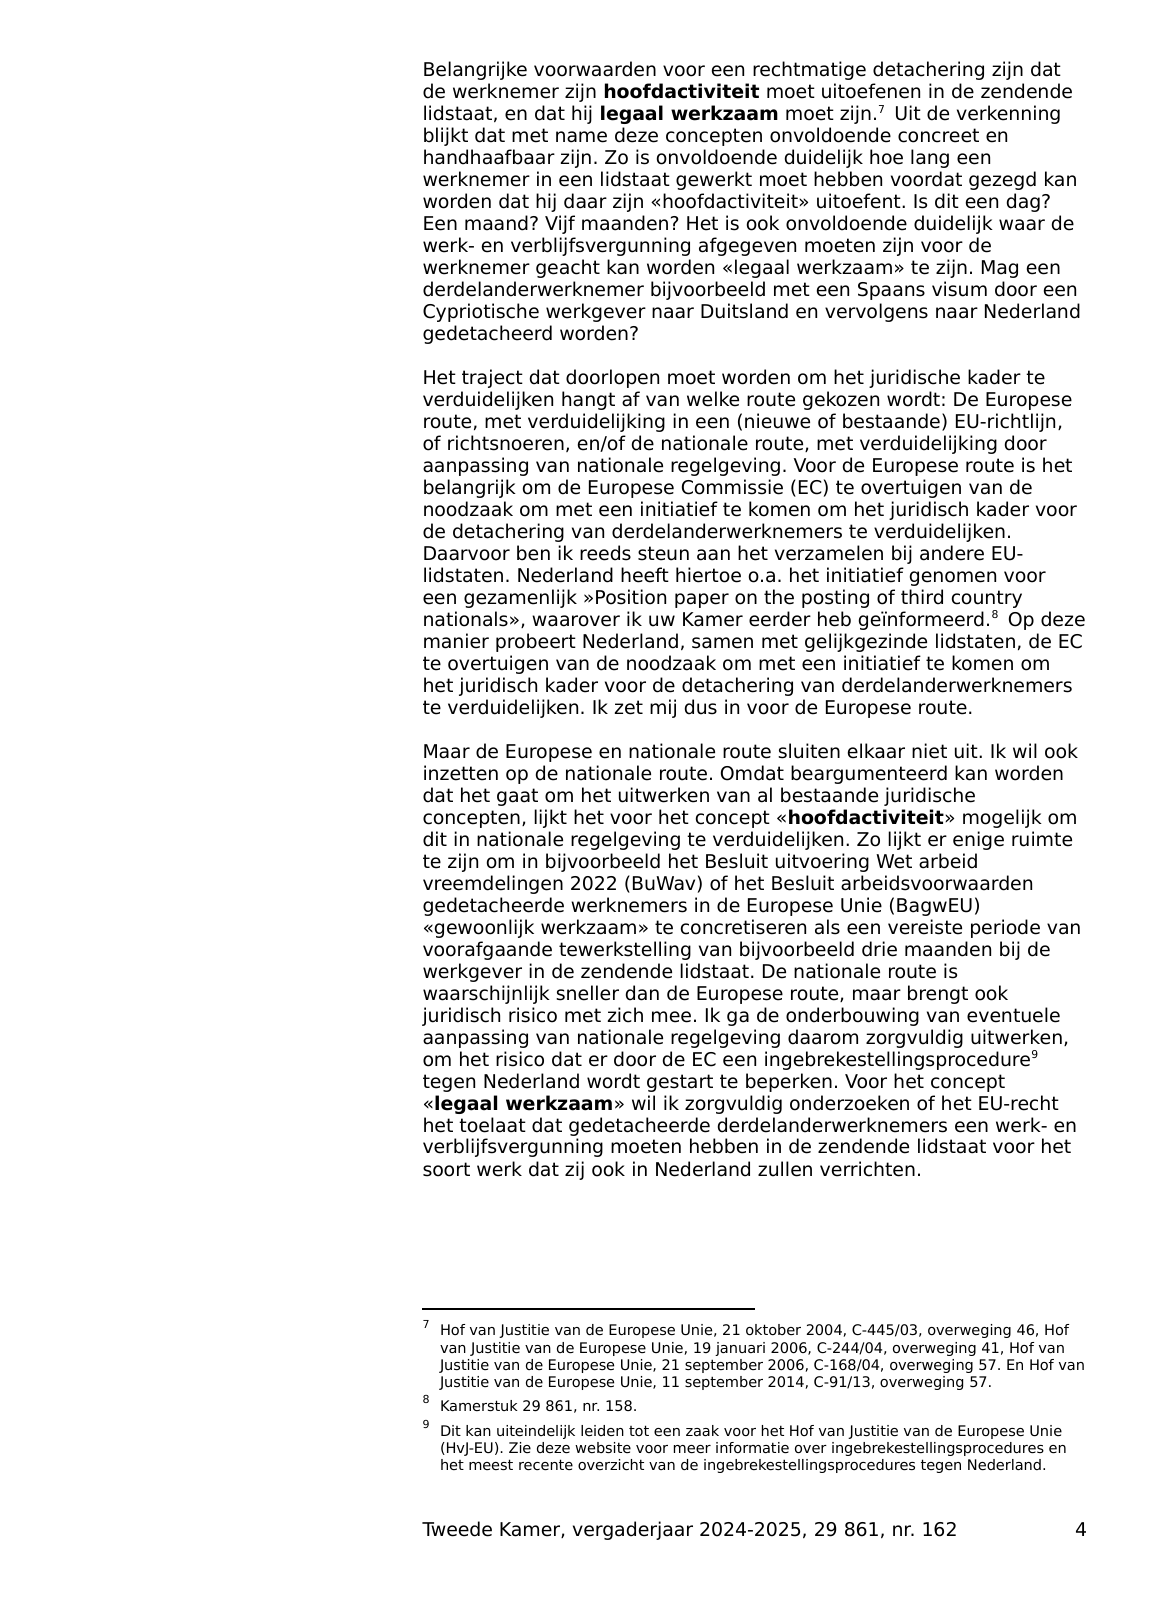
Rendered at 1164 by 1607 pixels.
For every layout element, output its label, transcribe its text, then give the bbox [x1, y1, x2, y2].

text Maar de Europese en nationale route sluiten elkaar niet uit. Ik wil ook inzetten op de nationale route. Omdat beargumenteerd kan worden dat het gaat om het uitwerken van al bestaande juridische concepten, lijkt het voor het concept «hoofdactiviteit» mogelijk om dit in nationale regelgeving te verduidelijken. Zo lijkt er enige ruimte te zijn om in bijvoorbeeld het Besluit uitvoering Wet arbeid vreemdelingen 2022 (BuWav) of het Besluit arbeidsvoorwaarden gedetacheerde werknemers in de Europese Unie (BagwEU) «gewoonlijk werkzaam» te concretiseren als een vereiste periode van voorafgaande tewerkstelling van bijvoorbeeld drie maanden bij de werkgever in de zendende lidstaat. De nationale route is waarschijnlijk sneller dan de Europese route, maar brengt ook juridisch risico met zich mee. Ik ga de onderbouwing van eventuele aanpassing van nationale regelgeving daarom zorgvuldig uitwerken, om het risico dat er door de EC een ingebrekestellingsprocedure tegen Nederland wordt gestart te beperken. Voor het concept «legaal werkzaam» wil ik zorgvuldig onderzoeken of het EU-recht het toelaat dat gedetacheerde derdelanderwerknemers een werk- en verblijfsvergunning moeten hebben in de zendende lidstaat voor het soort werk dat zij ook in Nederland zullen verrichten. [422, 741, 1087, 1180]
text Hof van Justitie van de Europese Unie, 21 oktober 2004, C-445/03, overweging 46, Hof van Justitie van de Europese Unie, 19 januari 2006, C-244/04, overweging 41, Hof van Justitie van de Europese Unie, 21 september 2006, C-168/04, overweging 57. En Hof van Justitie van de Europese Unie, 11 september 2014, C-91/13, overweging 57. [422, 1318, 1087, 1391]
text Kamerstuk 29 861, nr. 158. [422, 1393, 1087, 1416]
text Belangrijke voorwaarden voor een rechtmatige detachering zijn dat de werknemer zijn hoofdactiviteit moet uitoefenen in de zendende lidstaat, en dat hij legaal werkzaam moet zijn. Uit de verkenning blijkt dat met name deze concepten onvoldoende concreet en handhaafbaar zijn. Zo is onvoldoende duidelijk hoe lang een werknemer in een lidstaat gewerkt moet hebben voordat gezegd kan worden dat hij daar zijn «hoofdactiviteit» uitoefent. Is dit een dag? Een maand? Vijf maanden? Het is ook onvoldoende duidelijk waar de werk- en verblijfsvergunning afgegeven moeten zijn voor de werknemer geacht kan worden «legaal werkzaam» te zijn. Mag een derdelanderwerknemer bijvoorbeeld met een Spaans visum door een Cypriotische werkgever naar Duitsland en vervolgens naar Nederland gedetacheerd worden? [422, 59, 1087, 345]
text Het traject dat doorlopen moet worden om het juridische kader te verduidelijken hangt af van welke route gekozen wordt: De Europese route, met verduidelijking in een (nieuwe of bestaande) EU-richtlijn, of richtsnoeren, en/of de nationale route, met verduidelijking door aanpassing van nationale regelgeving. Voor de Europese route is het belangrijk om de Europese Commissie (EC) te overtuigen van de noodzaak om met een initiatief te komen om het juridisch kader voor de detachering van derdelanderwerknemers te verduidelijken. Daarvoor ben ik reeds steun aan het verzamelen bij andere EU-lidstaten. Nederland heeft hiertoe o.a. het initiatief genomen voor een gezamenlijk »Position paper on the posting of third country nationals», waarover ik uw Kamer eerder heb geïnformeerd. Op deze manier probeert Nederland, samen met gelijkgezinde lidstaten, de EC te overtuigen van de noodzaak om met een initiatief te komen om het juridisch kader voor de detachering van derdelanderwerknemers te verduidelijken. Ik zet mij dus in voor de Europese route. [422, 367, 1087, 719]
text Dit kan uiteindelijk leiden tot een zaak voor het Hof van Justitie van de Europese Unie (HvJ-EU). Zie deze website voor meer informatie over ingebrekestellingsprocedures en het meest recente overzicht van de ingebrekestellingsprocedures tegen Nederland. [422, 1418, 1087, 1474]
